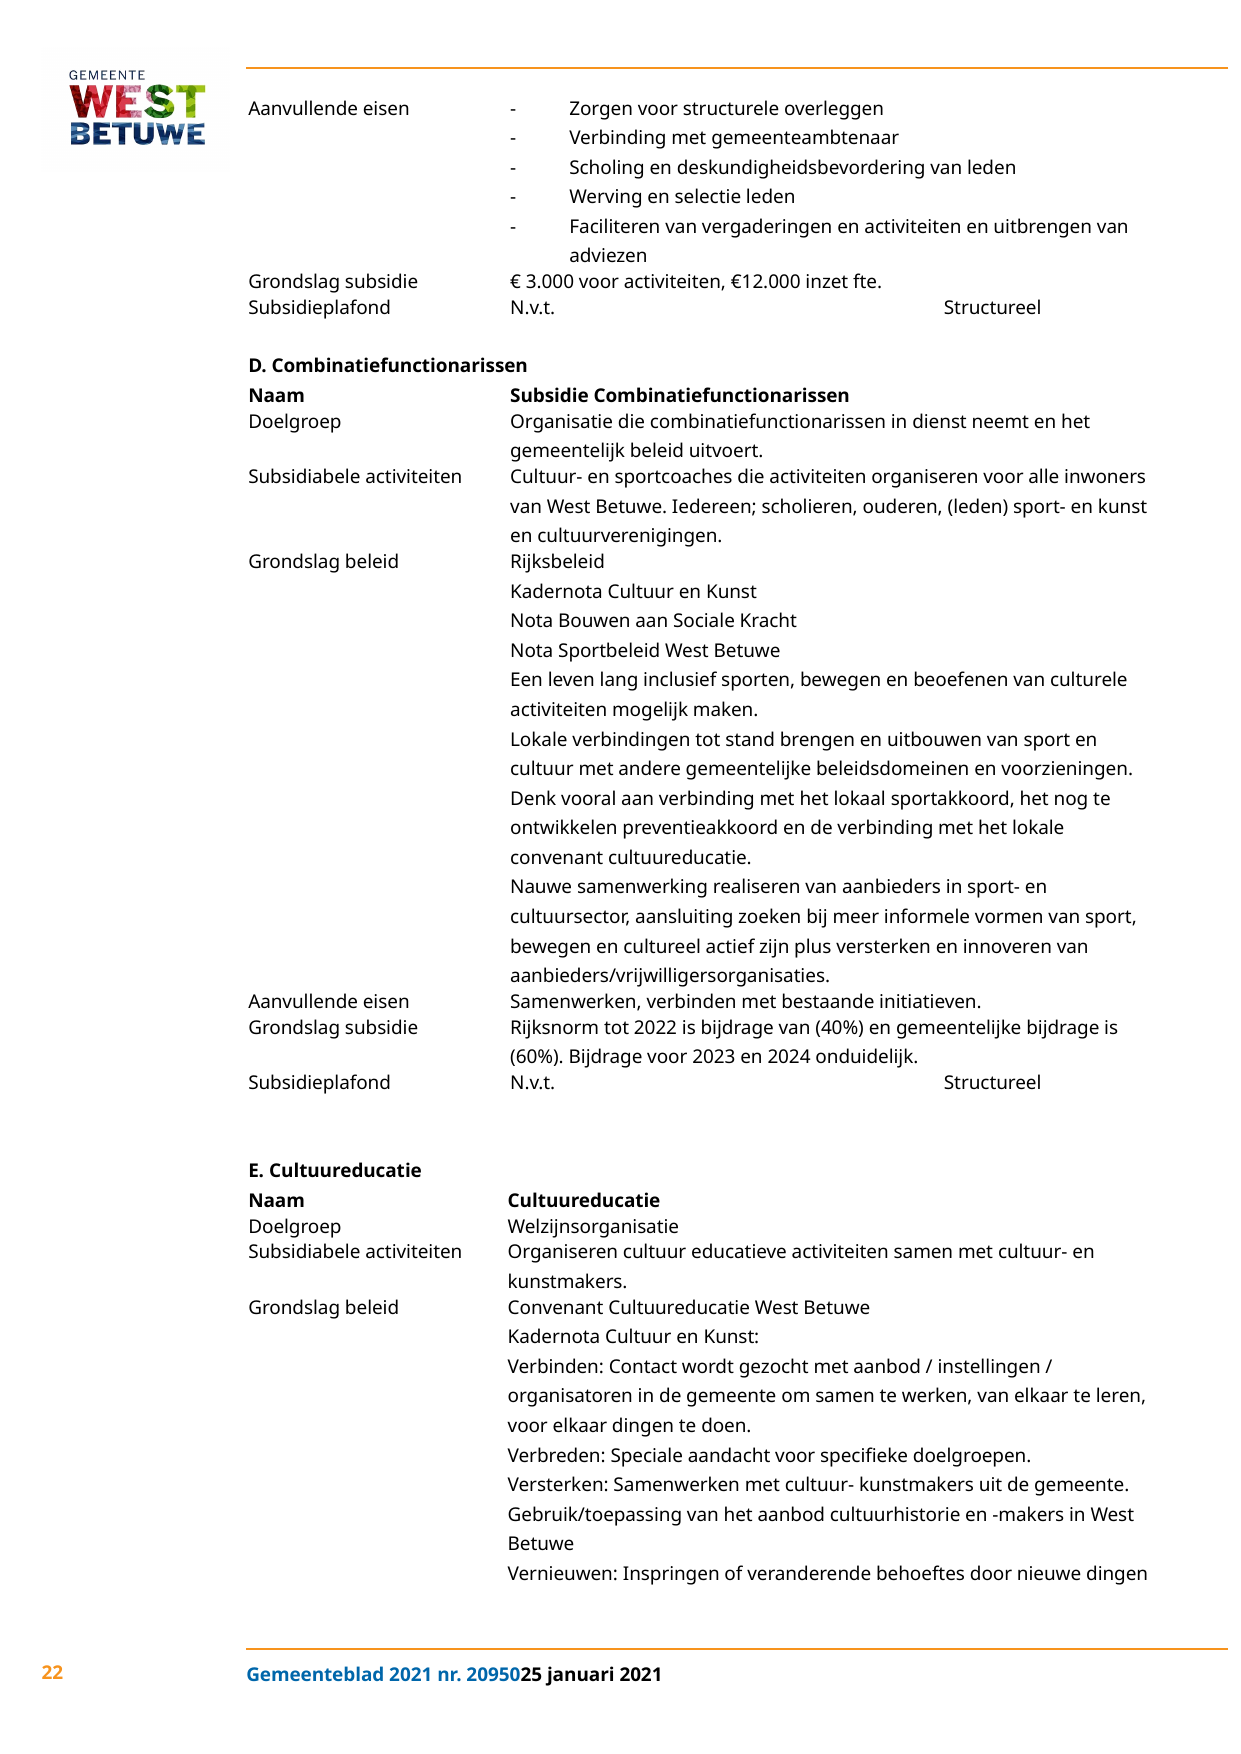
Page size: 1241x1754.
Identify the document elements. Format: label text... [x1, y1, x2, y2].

table_cell Organisatie die combinatiefunctionarissen in dienst neemt en het gemeentelijk beleid uitvoert. [510, 408, 1152, 463]
table_cell Rijksbeleid Kadernota Cultuur en Kunst Nota Bouwen aan Sociale Kracht Nota Sportbeleid West Betuwe Een leven lang inclusief sporten, bewegen en beoefenen van culturele activiteiten mogelijk maken. Lokale verbindingen tot stand brengen en uitbouwen van sport en cultuur met andere gemeentelijke beleidsdomeinen en voorzieningen. Denk vooral aan verbinding met het lokaal sportakkoord, het nog te ontwikkelen preventieakkoord en de verbinding met het lokale convenant cultuureducatie. Nauwe samenwerking realiseren van aanbieders in sport- en cultuursector, aansluiting zoeken bij meer informele vormen van sport, bewegen en cultureel actief zijn plus versterken en innoveren van aanbieders/vrijwilligersorganisaties. [510, 548, 1152, 988]
table_cell Grondslag beleid [248, 1294, 507, 1586]
table_cell N.v.t. [510, 294, 944, 320]
table_cell Aanvullende eisen [248, 988, 510, 1014]
table_cell Grondslag beleid [248, 548, 510, 988]
table_cell Samenwerken, verbinden met bestaande initiatieven. [510, 988, 1152, 1014]
table_cell Organiseren cultuur educatieve activiteiten samen met cultuur- en kunstmakers. [508, 1239, 1152, 1294]
text D. Combinatiefunctionarissen [248, 353, 1152, 378]
table_cell Welzijnsorganisatie [508, 1213, 1152, 1238]
table_cell Structureel [944, 1069, 1152, 1095]
table_cell N.v.t. [510, 1069, 944, 1095]
table_cell Aanvullende eisen [248, 95, 510, 268]
table_cell Convenant Cultuureducatie West Betuwe Kadernota Cultuur en Kunst: Verbinden: Contact wordt gezocht met aanbod / instellingen / organisatoren in de gemeente om samen te werken, van elkaar te leren, voor elkaar dingen te doen. Verbreden: Speciale aandacht voor specifieke doelgroepen. Versterken: Samenwerken met cultuur- kunstmakers uit de gemeente. Gebruik/toepassing van het aanbod cultuurhistorie en -makers in West Betuwe Vernieuwen: Inspringen of veranderende behoeftes door nieuwe dingen [508, 1294, 1152, 1586]
table_cell € 3.000 voor activiteiten, €12.000 inzet fte. [510, 269, 1152, 294]
table_cell Doelgroep [248, 1213, 507, 1238]
table_cell Subsidieplafond [248, 294, 510, 320]
table_cell Rijksnorm tot 2022 is bijdrage van (40%) en gemeentelijke bijdrage is (60%). Bijdrage voor 2023 en 2024 onduidelijk. [510, 1014, 1152, 1069]
table_header Naam [248, 383, 510, 408]
text E. Cultuureducatie [248, 1157, 1152, 1183]
table_cell Grondslag subsidie [248, 269, 510, 294]
table_cell Doelgroep [248, 408, 510, 463]
table_header Naam [248, 1187, 507, 1213]
table_header Cultuureducatie [508, 1187, 1152, 1213]
table_cell Zorgen voor structurele overleggen Verbinding met gemeenteambtenaar Scholing en deskundigheidsbevordering van leden Werving en selectie leden Faciliteren van vergaderingen en activiteiten en uitbrengen van adviezen [510, 95, 1152, 268]
table_cell Grondslag subsidie [248, 1014, 510, 1069]
picture [41, 47, 231, 172]
table_cell Cultuur- en sportcoaches die activiteiten organiseren voor alle inwoners van West Betuwe. Iedereen; scholieren, ouderen, (leden) sport- en kunst en cultuurverenigingen. [510, 464, 1152, 548]
table_cell Structureel [944, 294, 1152, 320]
table_header Subsidie Combinatiefunctionarissen [510, 383, 1152, 408]
table_cell Subsidiabele activiteiten [248, 464, 510, 548]
table_cell Subsidieplafond [248, 1069, 510, 1095]
table_cell Subsidiabele activiteiten [248, 1239, 507, 1294]
